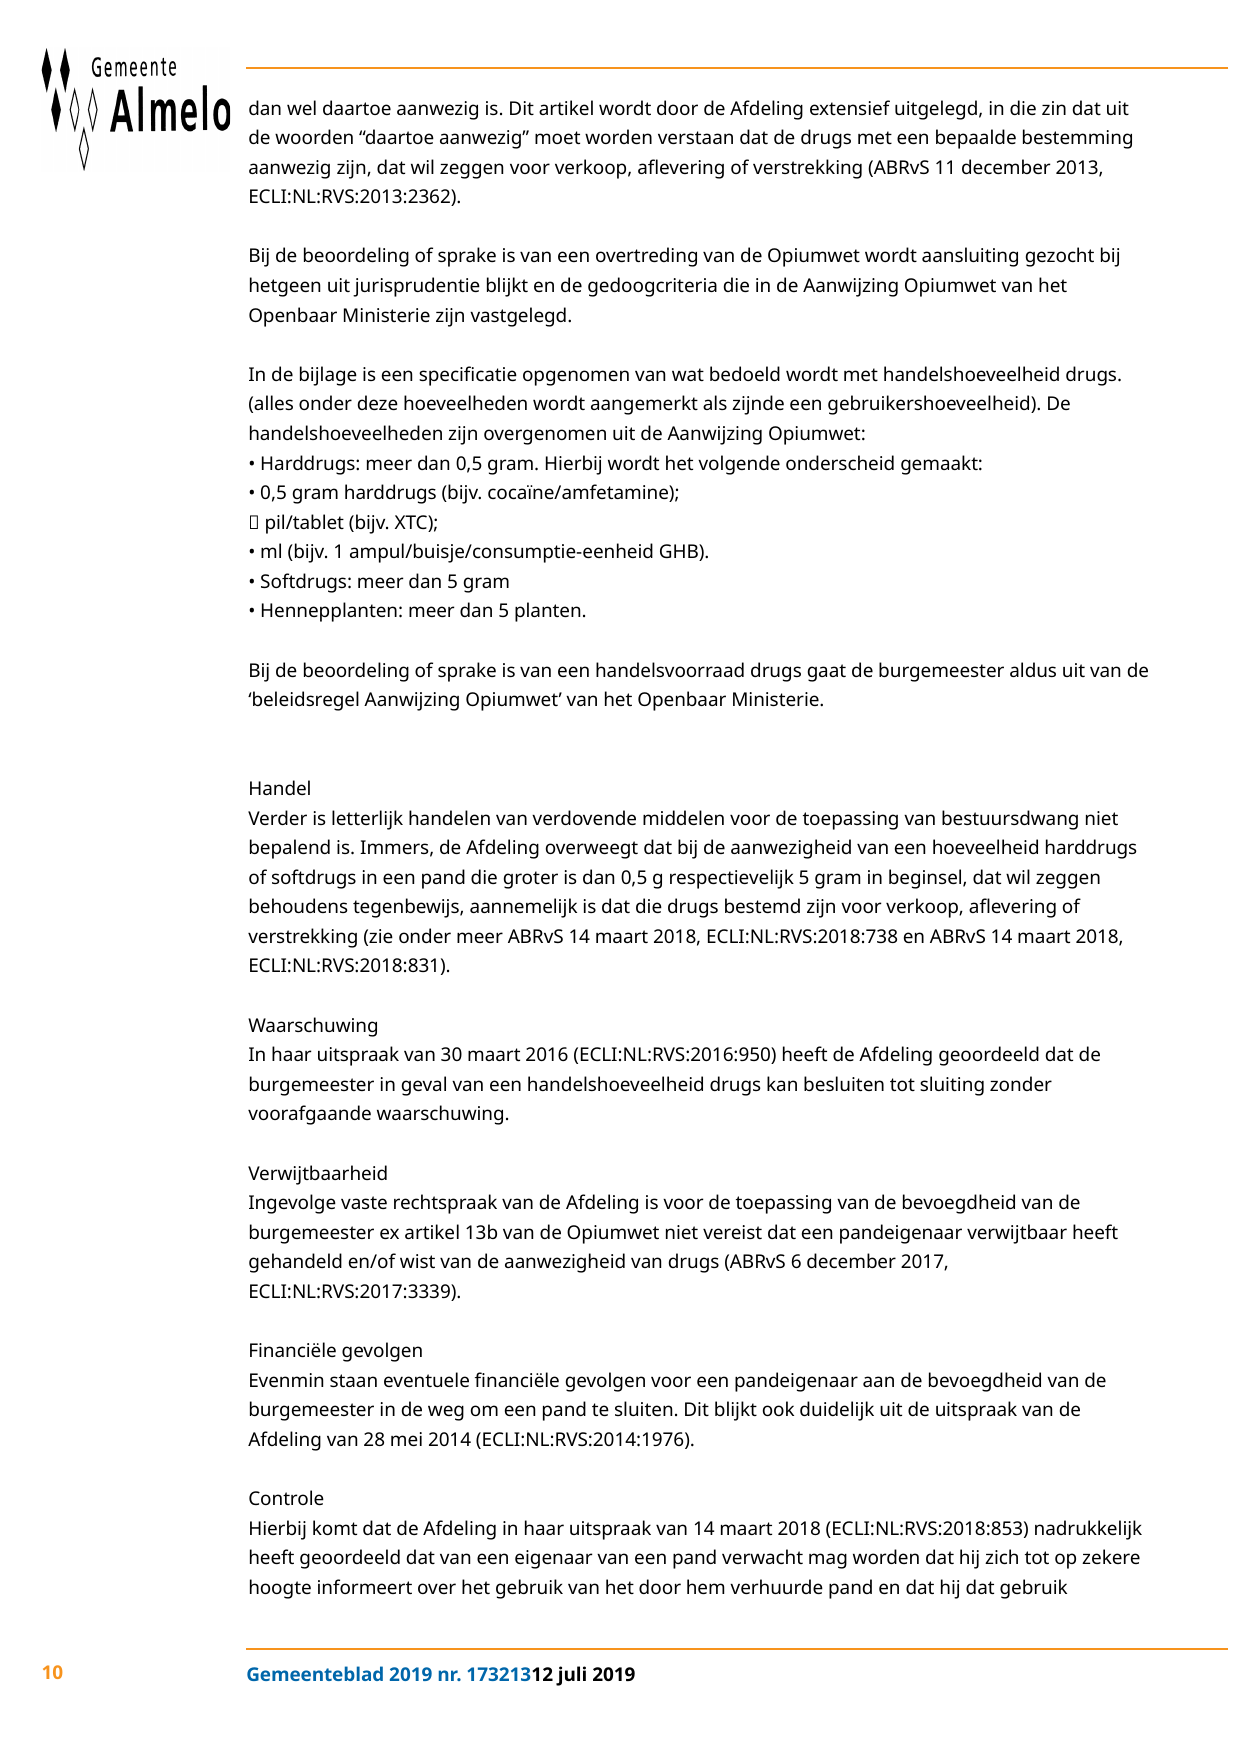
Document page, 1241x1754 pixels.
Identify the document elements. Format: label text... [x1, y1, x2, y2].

text Hierbij komt dat de Afdeling in haar uitspraak van 14 maart 2018 (ECLI:NL:RVS:2018:853) nadrukkelijk heeft geoordeeld dat van een eigenaar van een pand verwacht mag worden dat hij zich tot op zekere hoogte informeert over het gebruik van het door hem verhuurde pand en dat hij dat gebruik [248, 1515, 1152, 1600]
text Ingevolge vaste rechtspraak van de Afdeling is voor de toepassing van de bevoegdheid van de burgemeester ex artikel 13b van de Opiumwet niet vereist dat een pandeigenaar verwijtbaar heeft gehandeld en/of wist van de aanwezigheid van drugs (ABRvS 6 december 2017, ECLI:NL:RVS:2017:3339). [248, 1189, 1152, 1304]
text • Hennepplanten: meer dan 5 planten. [248, 598, 1152, 623]
text • Softdrugs: meer dan 5 gram [248, 568, 1152, 594]
text Evenmin staan eventuele financiële gevolgen voor een pandeigenaar aan de bevoegdheid van de burgemeester in de weg om een pand te sluiten. Dit blijkt ook duidelijk uit de uitspraak van de Afdeling van 28 mei 2014 (ECLI:NL:RVS:2014:1976). [248, 1367, 1152, 1452]
text (alles onder deze hoeveelheden wordt aangemerkt als zijnde een gebruikershoeveelheid). De handelshoeveelheden zijn overgenomen uit de Aanwijzing Opiumwet: [248, 391, 1152, 446]
text Bij de beoordeling of sprake is van een overtreding van de Opiumwet wordt aansluiting gezocht bij hetgeen uit jurisprudentie blijkt en de gedoogcriteria die in de Aanwijzing Opiumwet van het Openbaar Ministerie zijn vastgelegd. [248, 243, 1152, 328]
text  pil/tablet (bijv. XTC); [248, 509, 1152, 535]
text • 0,5 gram harddrugs (bijv. cocaïne/amfetamine); [248, 479, 1152, 505]
text Financiële gevolgen [248, 1337, 1152, 1363]
text Verder is letterlijk handelen van verdovende middelen voor de toepassing van bestuursdwang niet bepalend is. Immers, de Afdeling overweegt dat bij de aanwezigheid van een hoeveelheid harddrugs of softdrugs in een pand die groter is dan 0,5 g respectievelijk 5 gram in beginsel, dat wil zeggen behoudens tegenbewijs, aannemelijk is dat die drugs bestemd zijn voor verkoop, aflevering of verstrekking (zie onder meer ABRvS 14 maart 2018, ECLI:NL:RVS:2018:738 en ABRvS 14 maart 2018, ECLI:NL:RVS:2018:831). [248, 805, 1152, 978]
text • ml (bijv. 1 ampul/buisje/consumptie-eenheid GHB). [248, 538, 1152, 564]
text Controle [248, 1485, 1152, 1511]
text In haar uitspraak van 30 maart 2016 (ECLI:NL:RVS:2016:950) heeft de Afdeling geoordeeld dat de burgemeester in geval van een handelshoeveelheid drugs kan besluiten tot sluiting zonder voorafgaande waarschuwing. [248, 1041, 1152, 1126]
picture [41, 47, 231, 172]
text Bij de beoordeling of sprake is van een handelsvoorraad drugs gaat de burgemeester aldus uit van de ‘beleidsregel Aanwijzing Opiumwet’ van het Openbaar Ministerie. [248, 657, 1152, 712]
text dan wel daartoe aanwezig is. Dit artikel wordt door de Afdeling extensief uitgelegd, in die zin dat uit de woorden “daartoe aanwezig” moet worden verstaan dat de drugs met een bepaalde bestemming aanwezig zijn, dat wil zeggen voor verkoop, aflevering of verstrekking (ABRvS 11 december 2013, ECLI:NL:RVS:2013:2362). [248, 95, 1152, 209]
text Waarschuwing [248, 1012, 1152, 1038]
text In de bijlage is een specificatie opgenomen van wat bedoeld wordt met handelshoeveelheid drugs. [248, 361, 1152, 387]
text Handel [248, 775, 1152, 801]
text • Harddrugs: meer dan 0,5 gram. Hierbij wordt het volgende onderscheid gemaakt: [248, 450, 1152, 476]
text Verwijtbaarheid [248, 1160, 1152, 1186]
